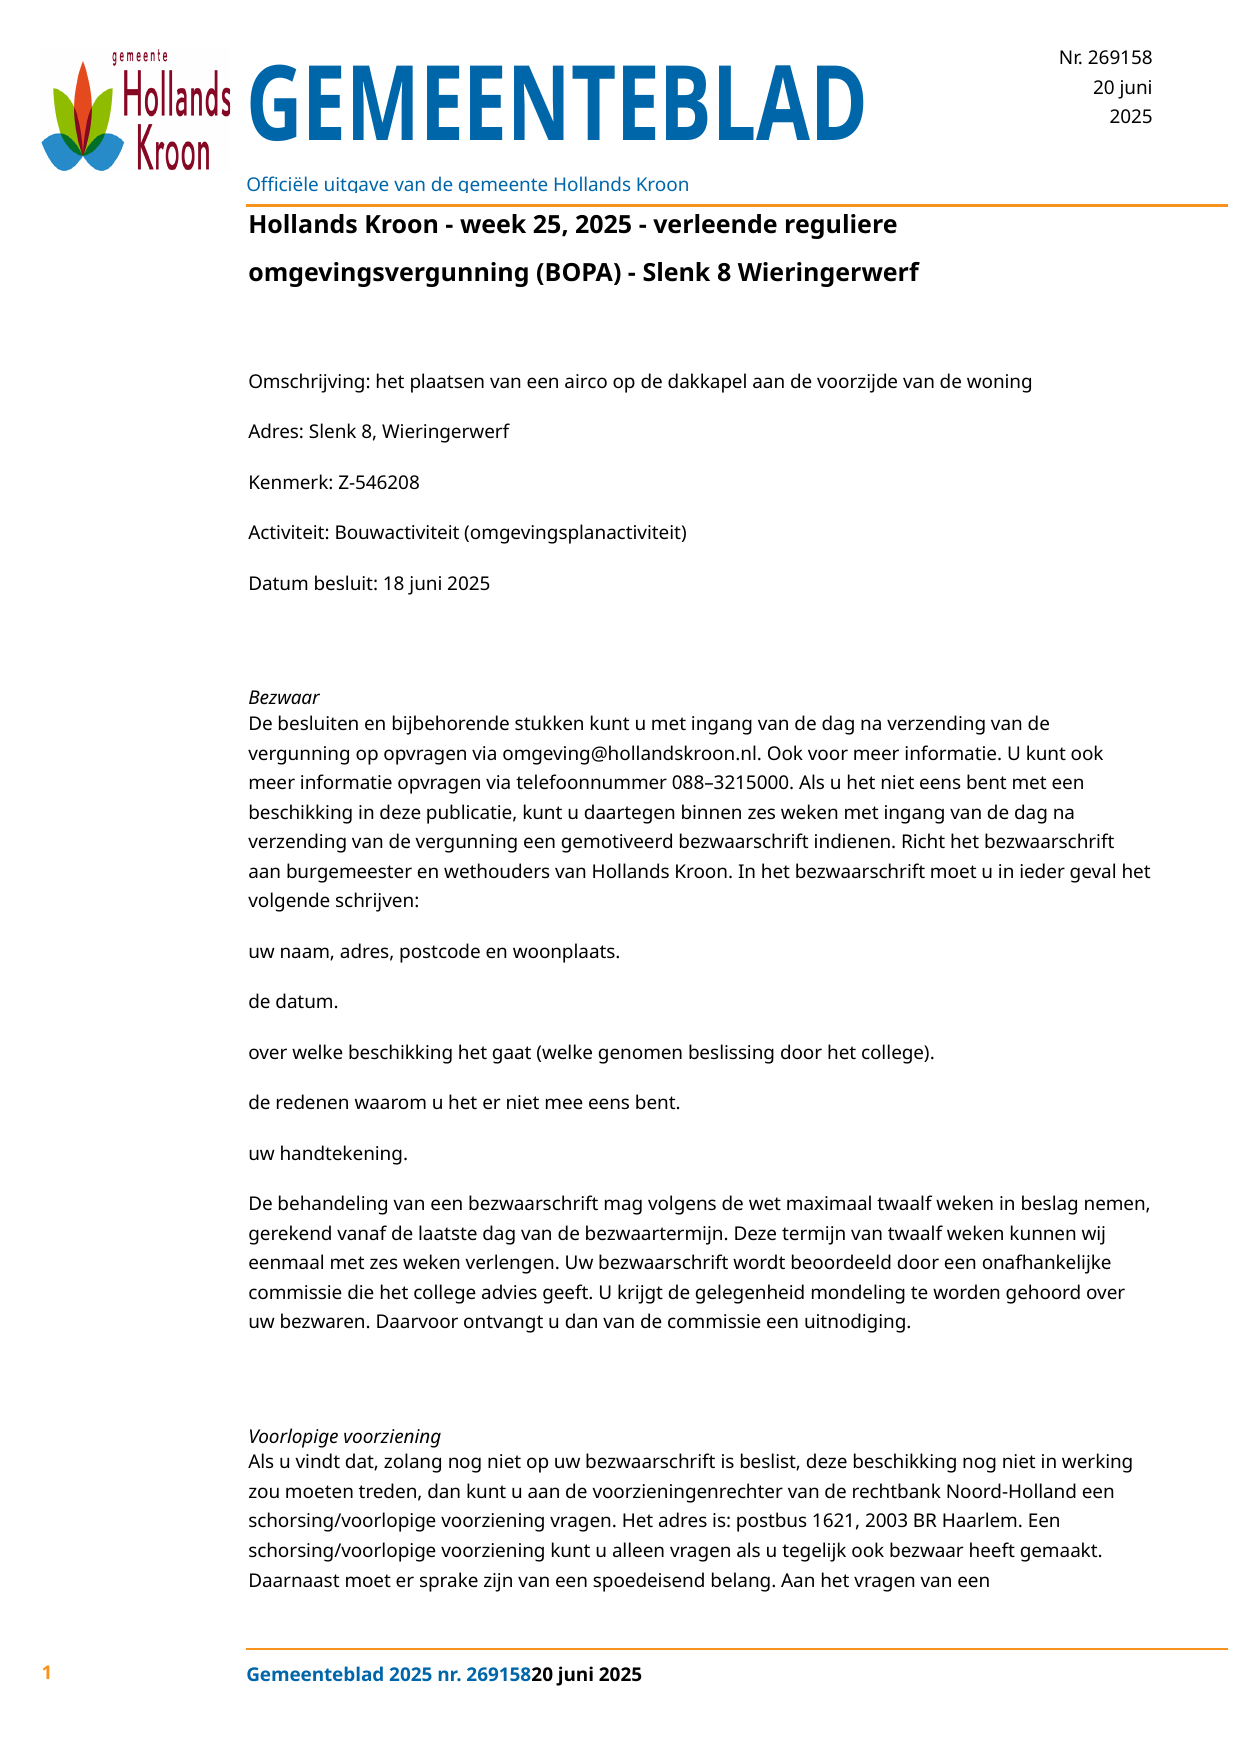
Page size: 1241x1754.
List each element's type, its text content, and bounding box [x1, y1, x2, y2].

text Adres: Slenk 8, Wieringerwerf [248, 419, 1152, 444]
text Als u vindt dat, zolang nog niet op uw bezwaarschrift is beslist, deze beschikking nog niet in werking zou moeten treden, dan kunt u aan de voorzieningenrechter van de rechtbank Noord-Holland een schorsing/voorlopige voorziening vragen. Het adres is: postbus 1621, 2003 BR Haarlem. Een schorsing/voorlopige voorziening kunt u alleen vragen als u tegelijk ook bezwaar heeft gemaakt. Daarnaast moet er sprake zijn van een spoedeisend belang. Aan het vragen van een [248, 1448, 1152, 1593]
text uw handtekening. [248, 1140, 1152, 1165]
text over welke beschikking het gaat (welke genomen beslissing door het college). [248, 1039, 1152, 1064]
text de redenen waarom u het er niet mee eens bent. [248, 1089, 1152, 1115]
text Bezwaar [248, 684, 1152, 710]
text Datum besluit: 18 juni 2025 [248, 570, 1152, 596]
text Kenmerk: Z-546208 [248, 469, 1152, 495]
text de datum. [248, 988, 1152, 1014]
text Hollands Kroon - week 25, 2025 - verleende reguliere omgevingsvergunning (BOPA) - Slenk 8 Wieringerwerf [248, 207, 1152, 288]
text Voorlopige voorziening [248, 1423, 1152, 1448]
text De besluiten en bijbehorende stukken kunt u met ingang van de dag na verzending van de vergunning op opvragen via omgeving@hollandskroon.nl. Ook voor meer informatie. U kunt ook meer informatie opvragen via telefoonnummer 088–3215000. Als u het niet eens bent met een beschikking in deze publicatie, kunt u daartegen binnen zes weken met ingang van de dag na verzending van de vergunning een gemotiveerd bezwaarschrift indienen. Richt het bezwaarschrift aan burgemeester en wethouders van Hollands Kroon. In het bezwaarschrift moet u in ieder geval het volgende schrijven: [248, 710, 1152, 913]
text uw naam, adres, postcode en woonplaats. [248, 938, 1152, 964]
text Activiteit: Bouwactiviteit (omgevingsplanactiviteit) [248, 519, 1152, 545]
text De behandeling van een bezwaarschrift mag volgens de wet maximaal twaalf weken in beslag nemen, gerekend vanaf de laatste dag van de bezwaartermijn. Deze termijn van twaalf weken kunnen wij eenmaal met zes weken verlengen. Uw bezwaarschrift wordt beoordeeld door een onafhankelijke commissie die het college advies geeft. U krijgt de gelegenheid mondeling te worden gehoord over uw bezwaren. Daarvoor ontvangt u dan van de commissie een uitnodiging. [248, 1190, 1152, 1334]
picture [41, 47, 231, 172]
text Omschrijving: het plaatsen van een airco op de dakkapel aan de voorzijde van de woning [248, 368, 1152, 394]
